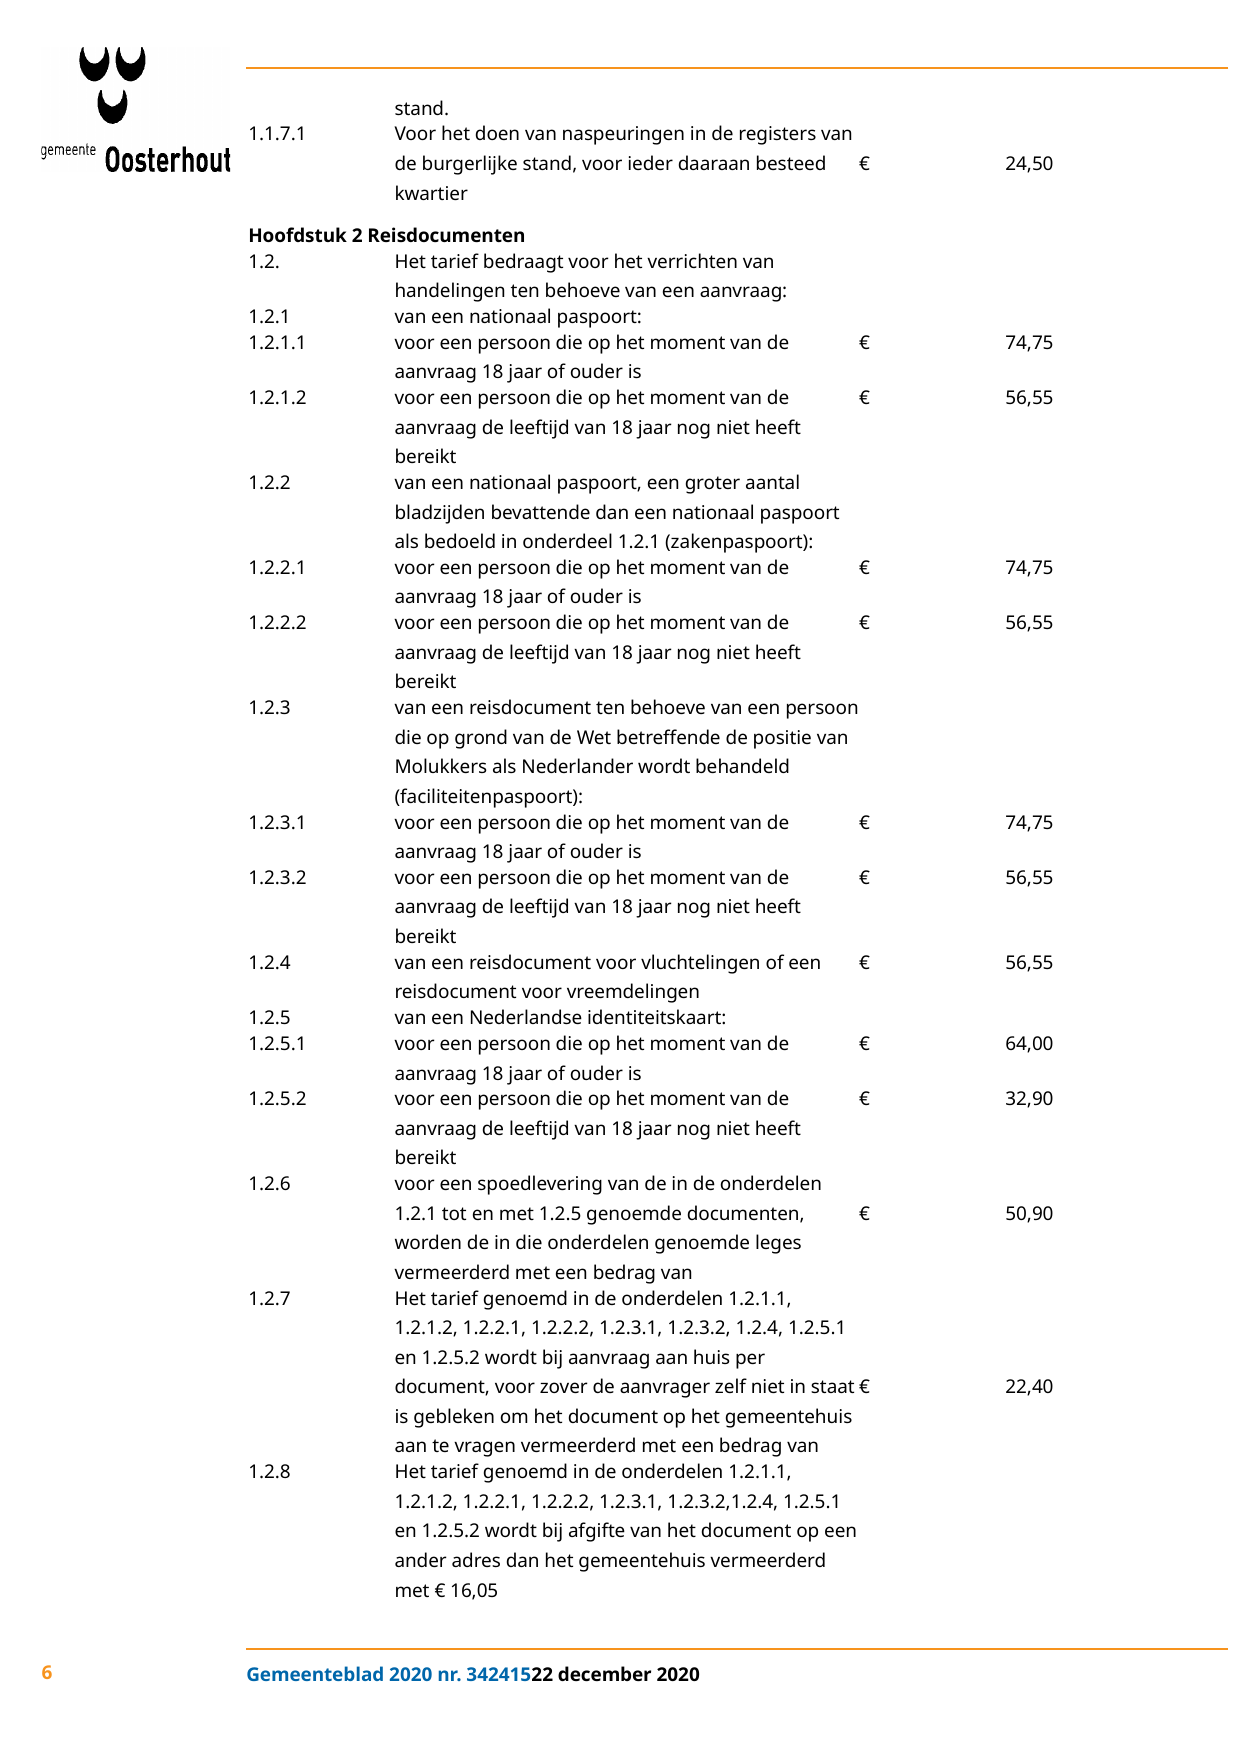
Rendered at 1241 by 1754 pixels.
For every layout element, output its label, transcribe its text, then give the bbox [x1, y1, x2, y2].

table_header 1.2. [248, 248, 394, 303]
table_cell 1.2.1.1 [248, 329, 394, 384]
table_cell € [859, 610, 1005, 694]
table_cell 1.2.3.1 [248, 809, 394, 864]
table_cell 1.2.2.1 [248, 554, 394, 609]
table_cell [859, 469, 1005, 554]
table_cell € [859, 949, 1005, 1004]
table_cell [859, 694, 1005, 809]
table_header [859, 248, 1005, 303]
table_cell € [859, 384, 1005, 469]
table_cell voor een persoon die op het moment van de aanvraag 18 jaar of ouder is [394, 329, 859, 384]
table_cell € [859, 1170, 1005, 1285]
table_cell 56,55 [1005, 949, 1152, 1004]
table_cell voor een persoon die op het moment van de aanvraag de leeftijd van 18 jaar nog niet heeft bereikt [394, 864, 859, 949]
table_cell van een nationaal paspoort: [394, 303, 859, 329]
table_cell € [859, 864, 1005, 949]
table_cell [1005, 1004, 1152, 1030]
table_cell € [859, 554, 1005, 609]
table_cell [859, 95, 1005, 121]
table_cell 1.2.1 [248, 303, 394, 329]
table_cell € [859, 329, 1005, 384]
table_cell voor een persoon die op het moment van de aanvraag de leeftijd van 18 jaar nog niet heeft bereikt [394, 384, 859, 469]
table_cell [248, 95, 394, 121]
table_cell 1.2.2.2 [248, 610, 394, 694]
table_cell 24,50 [1005, 121, 1152, 205]
table_header Het tarief bedraagt voor het verrichten van handelingen ten behoeve van een aanvraag: [394, 248, 859, 303]
table_cell 1.2.5 [248, 1004, 394, 1030]
table_cell voor een spoedlevering van de in de onderdelen 1.2.1 tot en met 1.2.5 genoemde documenten, worden de in die onderdelen genoemde leges vermeerderd met een bedrag van [394, 1170, 859, 1285]
table_cell [1005, 1459, 1152, 1602]
table_cell [1005, 694, 1152, 809]
table_cell 1.2.5.1 [248, 1030, 394, 1085]
picture [41, 47, 231, 172]
table_cell 1.2.3 [248, 694, 394, 809]
table_cell Het tarief genoemd in de onderdelen 1.2.1.1, 1.2.1.2, 1.2.2.1, 1.2.2.2, 1.2.3.1, 1.2.3.2,1.2.4, 1.2.5.1 en 1.2.5.2 wordt bij afgifte van het document op een ander adres dan het gemeentehuis vermeerderd met € 16,05 [394, 1459, 859, 1602]
table_cell 64,00 [1005, 1030, 1152, 1085]
table_cell [1005, 95, 1152, 121]
table_cell € [859, 809, 1005, 864]
table_cell voor een persoon die op het moment van de aanvraag 18 jaar of ouder is [394, 1030, 859, 1085]
table_cell 32,90 [1005, 1085, 1152, 1170]
table_cell 1.2.7 [248, 1285, 394, 1458]
text Hoofdstuk 2 Reisdocumenten [248, 222, 1152, 248]
table_cell voor een persoon die op het moment van de aanvraag de leeftijd van 18 jaar nog niet heeft bereikt [394, 610, 859, 694]
table_cell 1.2.1.2 [248, 384, 394, 469]
table_cell Voor het doen van naspeuringen in de registers van de burgerlijke stand, voor ieder daaraan besteed kwartier [394, 121, 859, 205]
table_cell voor een persoon die op het moment van de aanvraag de leeftijd van 18 jaar nog niet heeft bereikt [394, 1085, 859, 1170]
table_cell € [859, 121, 1005, 205]
table_cell 56,55 [1005, 864, 1152, 949]
table_cell [1005, 303, 1152, 329]
table_cell [859, 1459, 1005, 1602]
table_cell voor een persoon die op het moment van de aanvraag 18 jaar of ouder is [394, 809, 859, 864]
table_cell 1.2.4 [248, 949, 394, 1004]
table_cell [859, 1004, 1005, 1030]
table_cell 1.2.5.2 [248, 1085, 394, 1170]
table_cell € [859, 1085, 1005, 1170]
table_header [1005, 248, 1152, 303]
table_cell [859, 303, 1005, 329]
table_cell [1005, 469, 1152, 554]
table_cell € [859, 1285, 1005, 1458]
table_cell van een nationaal paspoort, een groter aantal bladzijden bevattende dan een nationaal paspoort als bedoeld in onderdeel 1.2.1 (zakenpaspoort): [394, 469, 859, 554]
table_cell 74,75 [1005, 809, 1152, 864]
table_cell 1.2.6 [248, 1170, 394, 1285]
table_cell stand. [394, 95, 859, 121]
table_cell voor een persoon die op het moment van de aanvraag 18 jaar of ouder is [394, 554, 859, 609]
table_cell van een reisdocument ten behoeve van een persoon die op grond van de Wet betreffende de positie van Molukkers als Nederlander wordt behandeld (faciliteitenpaspoort): [394, 694, 859, 809]
table_cell Het tarief genoemd in de onderdelen 1.2.1.1, 1.2.1.2, 1.2.2.1, 1.2.2.2, 1.2.3.1, 1.2.3.2, 1.2.4, 1.2.5.1 en 1.2.5.2 wordt bij aanvraag aan huis per document, voor zover de aanvrager zelf niet in staat is gebleken om het document op het gemeentehuis aan te vragen vermeerderd met een bedrag van [394, 1285, 859, 1458]
table_cell van een reisdocument voor vluchtelingen of een reisdocument voor vreemdelingen [394, 949, 859, 1004]
table_cell 1.1.7.1 [248, 121, 394, 205]
table_cell 22,40 [1005, 1285, 1152, 1458]
table_cell 74,75 [1005, 554, 1152, 609]
table_cell 1.2.8 [248, 1459, 394, 1602]
table_cell 56,55 [1005, 384, 1152, 469]
table_cell 56,55 [1005, 610, 1152, 694]
table_cell van een Nederlandse identiteitskaart: [394, 1004, 859, 1030]
table_cell 1.2.2 [248, 469, 394, 554]
table_cell 1.2.3.2 [248, 864, 394, 949]
table_cell 50,90 [1005, 1170, 1152, 1285]
table_cell € [859, 1030, 1005, 1085]
table_cell 74,75 [1005, 329, 1152, 384]
